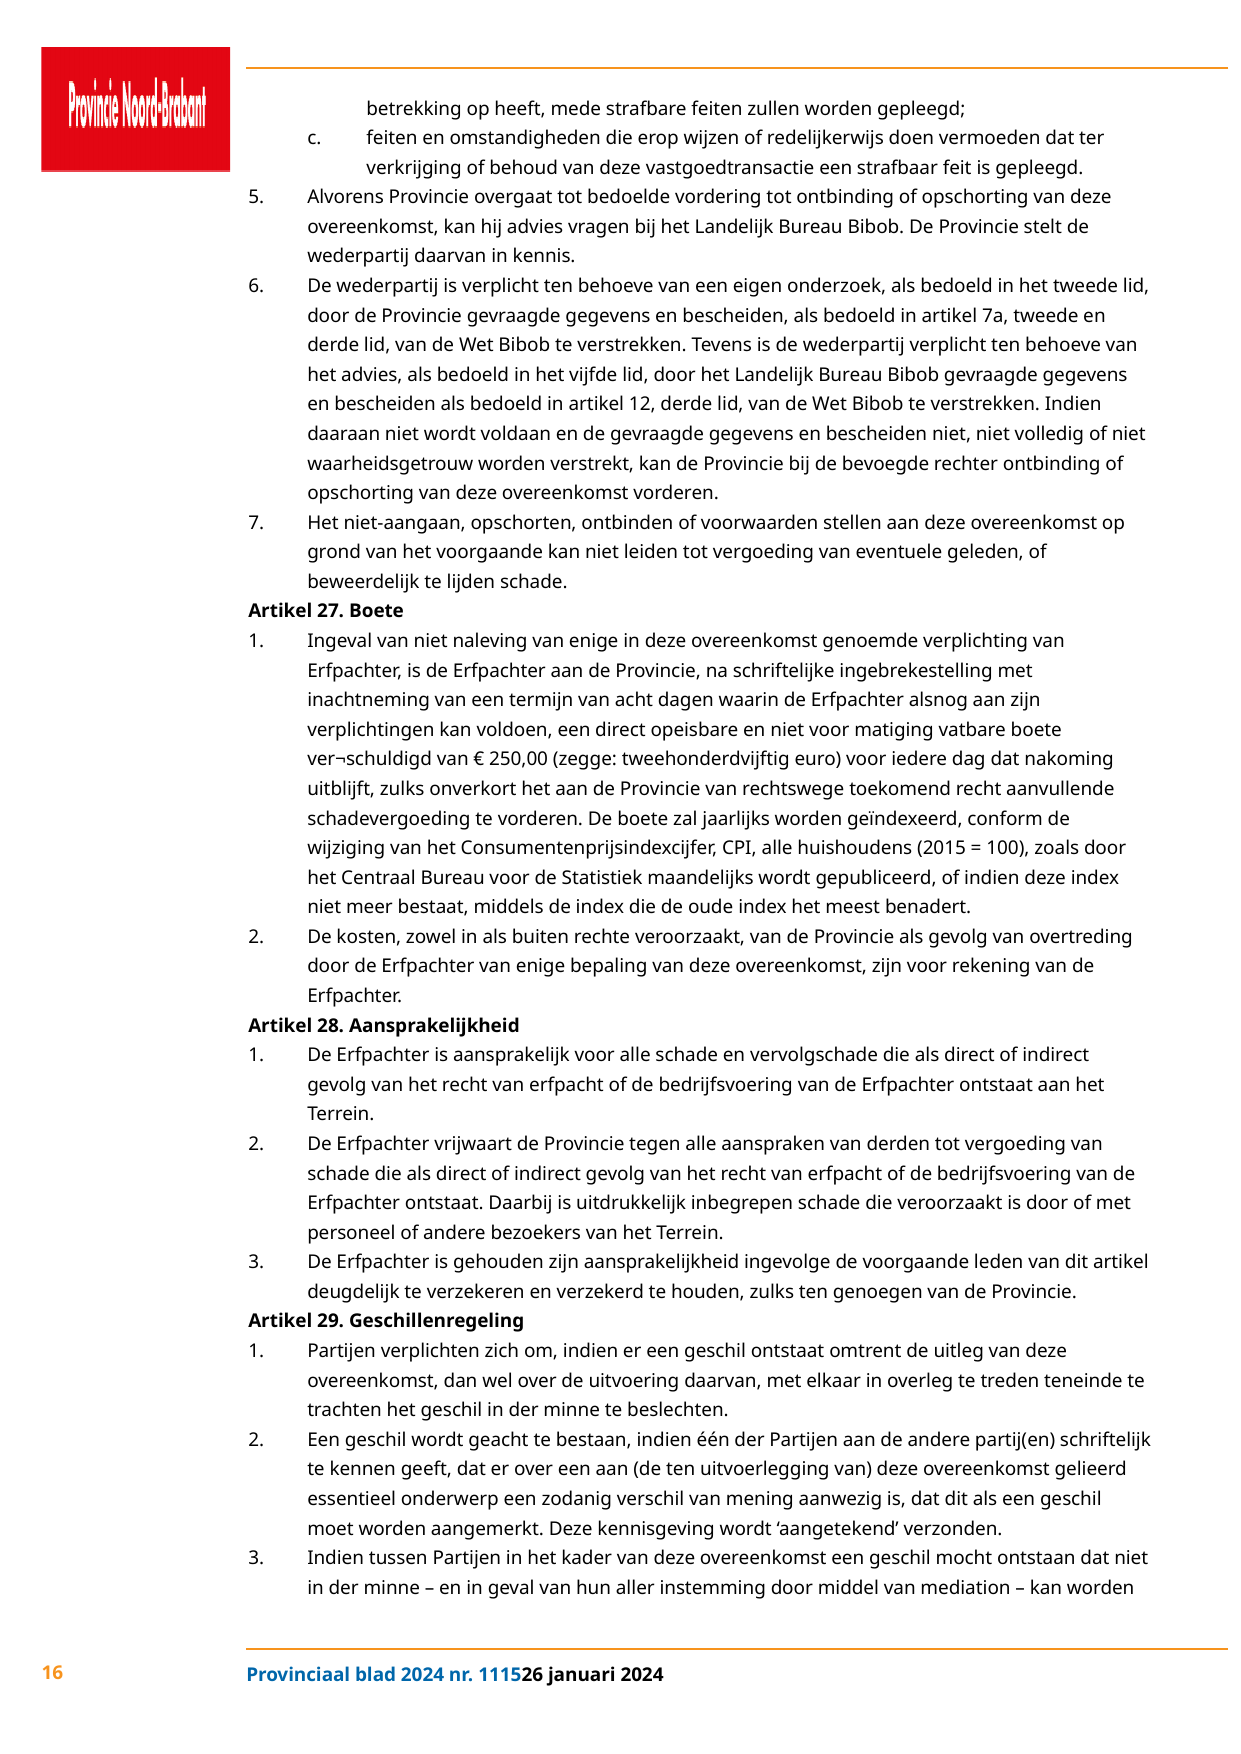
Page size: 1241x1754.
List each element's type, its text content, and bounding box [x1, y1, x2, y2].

list Alvorens Provincie overgaat tot bedoelde vordering tot ontbinding of opschorting van deze overeenkomst, kan hij advies vragen bij het Landelijk Bureau Bibob. De Provincie stelt de wederpartij daarvan in kennis. [248, 183, 1152, 268]
picture [41, 47, 231, 172]
list De wederpartij is verplicht ten behoeve van een eigen onderzoek, als bedoeld in het tweede lid, door de Provincie gevraagde gegevens en bescheiden, als bedoeld in artikel 7a, tweede en derde lid, van de Wet Bibob te verstrekken. Tevens is de wederpartij verplicht ten behoeve van het advies, als bedoeld in het vijfde lid, door het Landelijk Bureau Bibob gevraagde gegevens en bescheiden als bedoeld in artikel 12, derde lid, van de Wet Bibob te verstrekken. Indien daaraan niet wordt voldaan en de gevraagde gegevens en bescheiden niet, niet volledig of niet waarheidsgetrouw worden verstrekt, kan de Provincie bij de bevoegde rechter ontbinding of opschorting van deze overeenkomst vorderen. [248, 272, 1152, 505]
list De Erfpachter is gehouden zijn aansprakelijkheid ingevolge de voorgaande leden van dit artikel deugdelijk te verzekeren en verzekerd te houden, zulks ten genoegen van de Provincie. [248, 1248, 1152, 1304]
list Ingeval van niet naleving van enige in deze overeenkomst genoemde verplichting van Erfpachter, is de Erfpachter aan de Provincie, na schriftelijke ingebrekestelling met inachtneming van een termijn van acht dagen waarin de Erfpachter alsnog aan zijn verplichtingen kan voldoen, een direct opeisbare en niet voor matiging vatbare boete ver¬schuldigd van € 250,00 (zegge: tweehonderdvijftig euro) voor iedere dag dat nakoming uitblijft, zulks onverkort het aan de Provincie van rechtswege toekomend recht aanvullende schadevergoeding te vorderen. De boete zal jaarlijks worden geïndexeerd, conform de wijziging van het Consumentenprijsindexcijfer, CPI, alle huishoudens (2015 = 100), zoals door het Centraal Bureau voor de Statistiek maandelijks wordt gepubliceerd, of indien deze index niet meer bestaat, middels de index die de oude index het meest benadert. [248, 627, 1152, 919]
list Partijen verplichten zich om, indien er een geschil ontstaat omtrent de uitleg van deze overeenkomst, dan wel over de uitvoering daarvan, met elkaar in overleg te treden teneinde te trachten het geschil in der minne te beslechten. [248, 1337, 1152, 1422]
text Artikel 29. Geschillenregeling [248, 1308, 1152, 1333]
list betrekking op heeft, mede strafbare feiten zullen worden gepleegd; [307, 95, 1152, 121]
list De Erfpachter vrijwaart de Provincie tegen alle aanspraken van derden tot vergoeding van schade die als direct of indirect gevolg van het recht van erfpacht of de bedrijfsvoering van de Erfpachter ontstaat. Daarbij is uitdrukkelijk inbegrepen schade die veroorzaakt is door of met personeel of andere bezoekers van het Terrein. [248, 1130, 1152, 1245]
list feiten en omstandigheden die erop wijzen of redelijkerwijs doen vermoeden dat ter verkrijging of behoud van deze vastgoedtransactie een strafbaar feit is gepleegd. [307, 124, 1152, 180]
list Indien tussen Partijen in het kader van deze overeenkomst een geschil mocht ontstaan dat niet in der minne – en in geval van hun aller instemming door middel van mediation – kan worden [248, 1544, 1152, 1600]
list De Erfpachter is aansprakelijk voor alle schade en vervolgschade die als direct of indirect gevolg van het recht van erfpacht of de bedrijfsvoering van de Erfpachter ontstaat aan het Terrein. [248, 1041, 1152, 1126]
list Het niet-aangaan, opschorten, ontbinden of voorwaarden stellen aan deze overeenkomst op grond van het voorgaande kan niet leiden tot vergoeding van eventuele geleden, of beweerdelijk te lijden schade. [248, 509, 1152, 594]
list De kosten, zowel in als buiten rechte veroorzaakt, van de Provincie als gevolg van overtreding door de Erfpachter van enige bepaling van deze overeenkomst, zijn voor rekening van de Erfpachter. [248, 923, 1152, 1008]
text Artikel 28. Aansprakelijkheid [248, 1012, 1152, 1038]
text Artikel 27. Boete [248, 598, 1152, 623]
list Een geschil wordt geacht te bestaan, indien één der Partijen aan de andere partij(en) schriftelijk te kennen geeft, dat er over een aan (de ten uitvoerlegging van) deze overeenkomst gelieerd essentieel onderwerp een zodanig verschil van mening aanwezig is, dat dit als een geschil moet worden aangemerkt. Deze kennisgeving wordt ‘aangetekend’ verzonden. [248, 1426, 1152, 1541]
